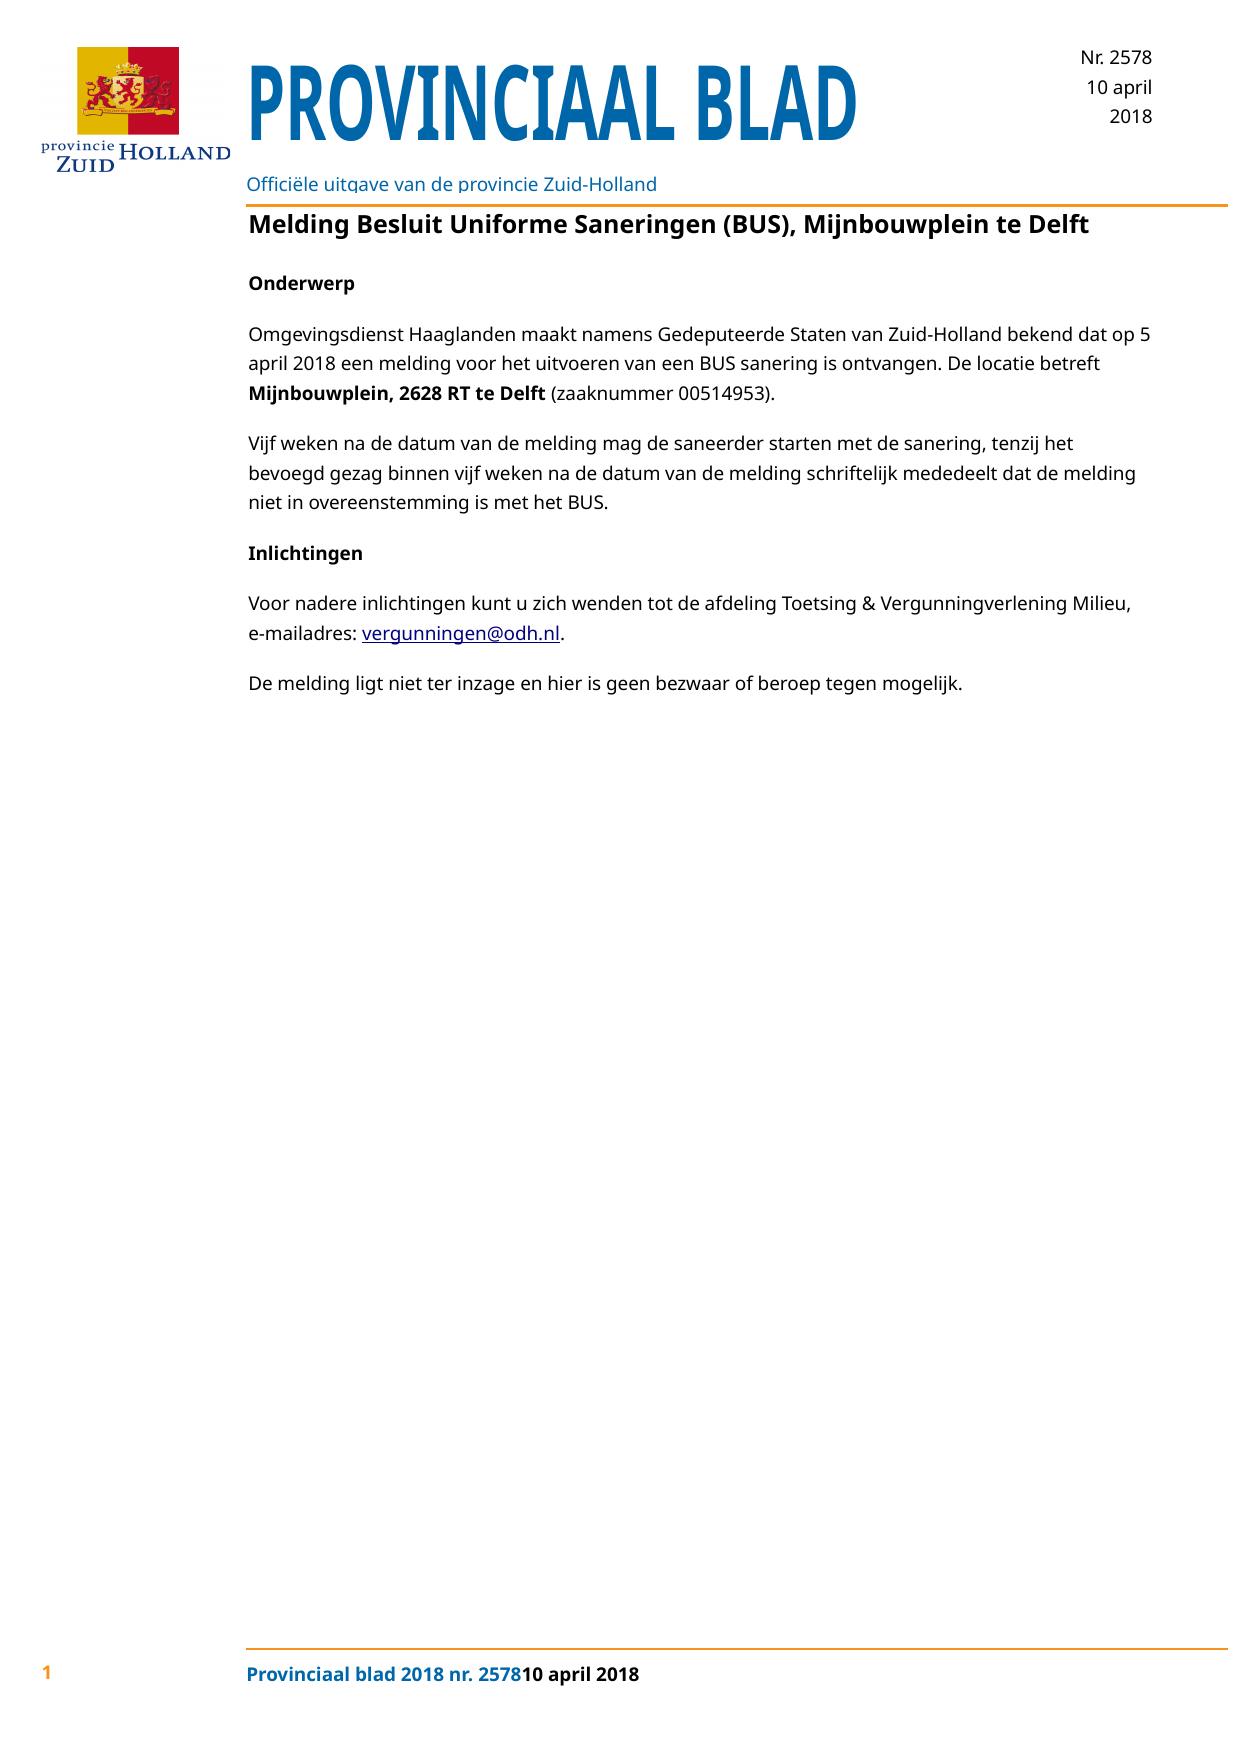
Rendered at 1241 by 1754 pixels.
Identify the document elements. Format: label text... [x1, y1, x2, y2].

text Voor nadere inlichtingen kunt u zich wenden tot de afdeling Toetsing & Vergunningverlening Milieu, e-mailadres: vergunningen@odh.nl. [248, 590, 1152, 646]
text Melding Besluit Uniforme Saneringen (BUS), Mijnbouwplein te Delft [248, 207, 1152, 241]
text De melding ligt niet ter inzage en hier is geen bezwaar of beroep tegen mogelijk. [248, 670, 1152, 696]
text Onderwerp [248, 270, 1152, 296]
text Vijf weken na de datum van de melding mag de saneerder starten met de sanering, tenzij het bevoegd gezag binnen vijf weken na de datum van de melding schriftelijk mededeelt dat de melding niet in overeenstemming is met het BUS. [248, 430, 1152, 515]
text Inlichtingen [248, 540, 1152, 566]
text Omgevingsdienst Haaglanden maakt namens Gedeputeerde Staten van Zuid-Holland bekend dat op 5 april 2018 een melding voor het uitvoeren van een BUS sanering is ontvangen. De locatie betreft Mijnbouwplein, 2628 RT te Delft (zaaknummer 00514953). [248, 321, 1152, 406]
picture [41, 47, 231, 172]
